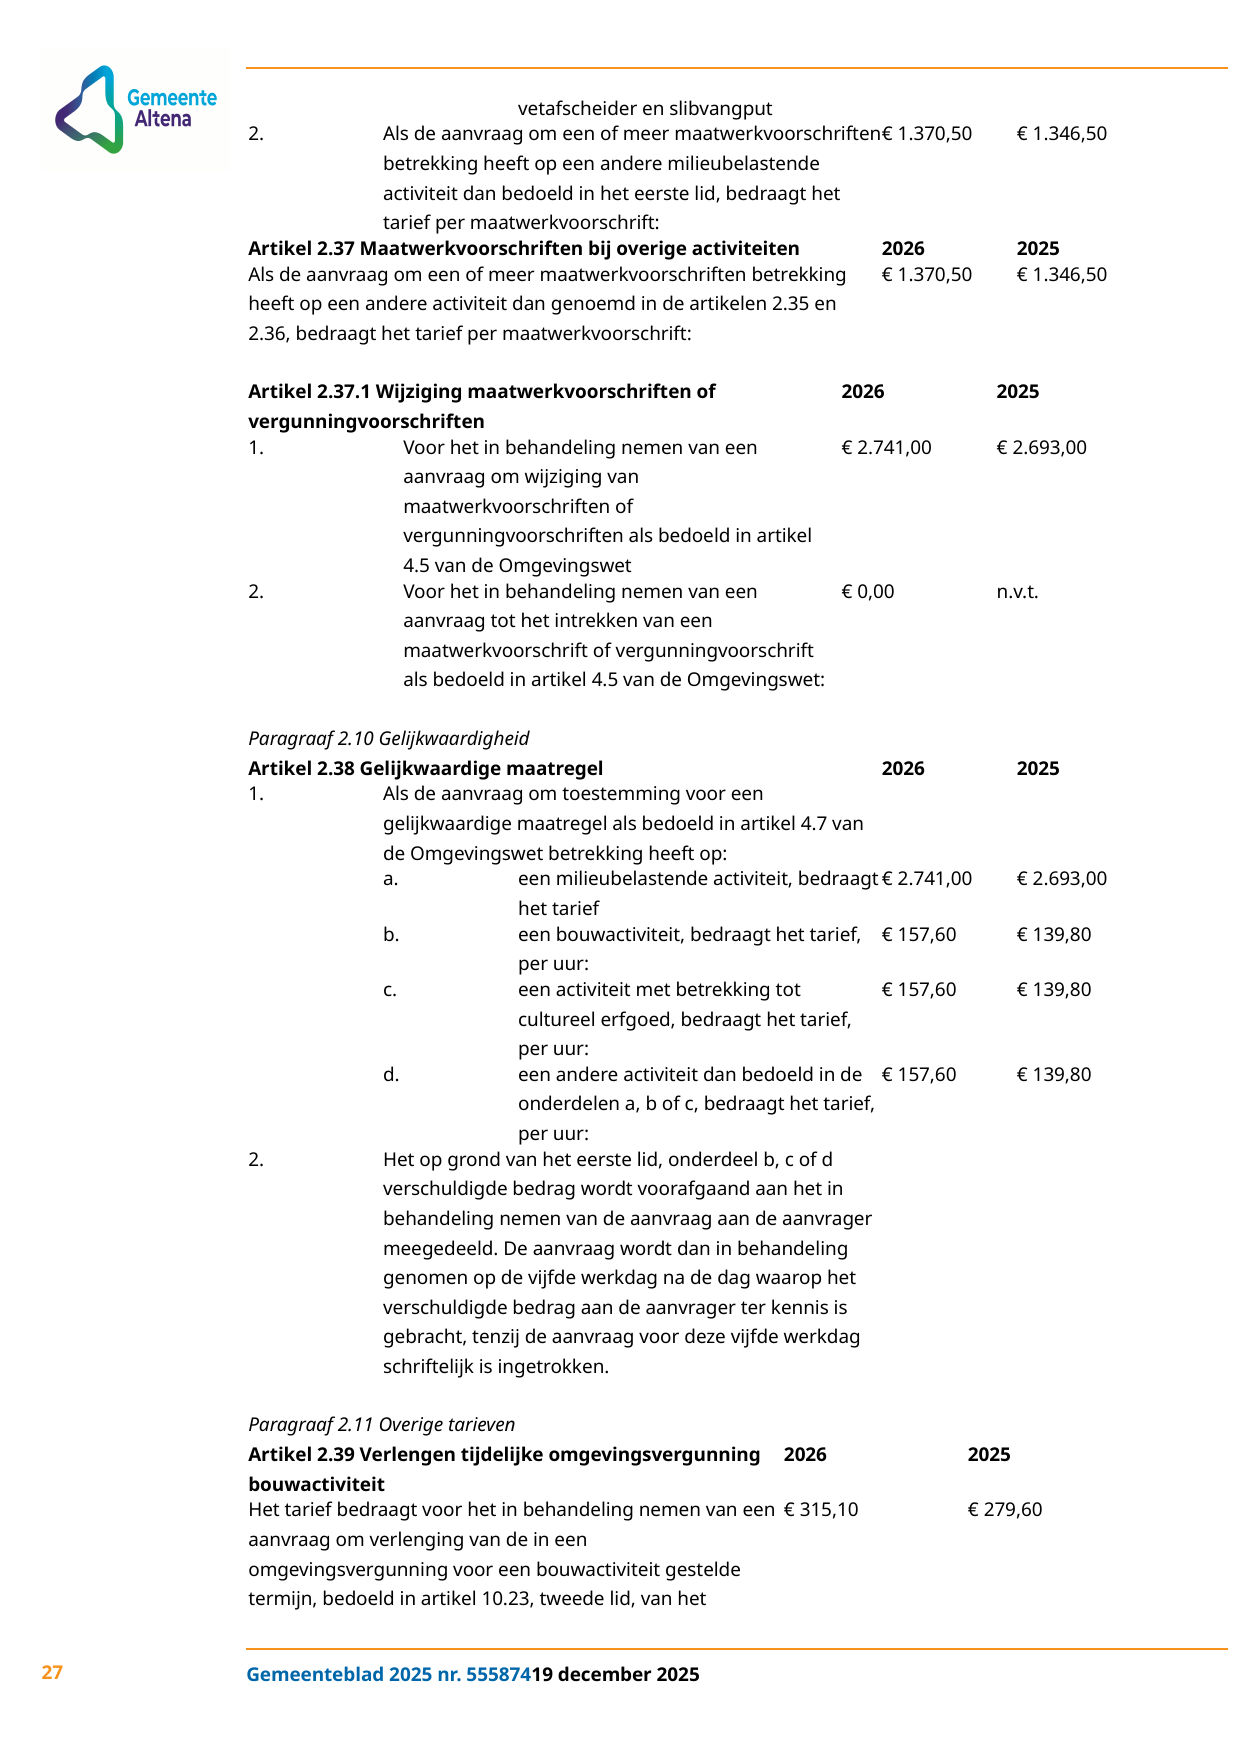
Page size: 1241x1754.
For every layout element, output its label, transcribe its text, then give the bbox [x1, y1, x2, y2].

table_header 2026 [784, 1441, 968, 1497]
table_cell [882, 95, 1017, 121]
table_cell € 157,60 [882, 1061, 1017, 1146]
picture [41, 47, 231, 172]
table_cell [1017, 781, 1152, 866]
table_cell € 139,80 [1017, 976, 1152, 1061]
table_cell n.v.t. [996, 578, 1152, 692]
table_cell Als de aanvraag om toestemming voor een gelijkwaardige maatregel als bedoeld in artikel 4.7 van de Omgevingswet betrekking heeft op: [383, 781, 882, 866]
table_cell € 139,80 [1017, 921, 1152, 976]
table_cell een bouwactiviteit, bedraagt het tarief, per uur: [518, 921, 882, 976]
table_cell [248, 1061, 383, 1146]
table_cell c. [383, 976, 518, 1061]
table_cell € 1.346,50 [1017, 121, 1152, 235]
text Paragraaf 2.10 Gelijkwaardigheid [248, 725, 1152, 751]
table_cell 2. [248, 121, 383, 235]
table_cell 1. [248, 434, 403, 578]
table_cell [882, 781, 1017, 866]
table_header 2025 [1017, 755, 1152, 781]
table_cell € 157,60 [882, 976, 1017, 1061]
text Paragraaf 2.11 Overige tarieven [248, 1412, 1152, 1437]
table_cell een milieubelastende activiteit, bedraagt het tarief [518, 866, 882, 921]
table_cell € 1.370,50 [882, 121, 1017, 235]
table_cell € 1.346,50 [1017, 261, 1152, 346]
table_cell 2. [248, 578, 403, 692]
table_cell 2026 [882, 235, 1017, 261]
table_cell een andere activiteit dan bedoeld in de onderdelen a, b of c, bedraagt het tarief, per uur: [518, 1061, 882, 1146]
table_cell [1017, 95, 1152, 121]
table_cell € 0,00 [841, 578, 996, 692]
table_cell € 2.741,00 [882, 866, 1017, 921]
table_cell 1. [248, 781, 383, 866]
table_cell [248, 976, 383, 1061]
table_cell Voor het in behandeling nemen van een aanvraag tot het intrekken van een maatwerkvoorschrift of vergunningvoorschrift als bedoeld in artikel 4.5 van de Omgevingswet: [403, 578, 841, 692]
table_cell 2. [248, 1146, 383, 1379]
table_cell een activiteit met betrekking tot cultureel erfgoed, bedraagt het tarief, per uur: [518, 976, 882, 1061]
table_header 2026 [841, 379, 996, 434]
table_cell [882, 1146, 1017, 1379]
table_cell Artikel 2.37 Maatwerkvoorschriften bij overige activiteiten [248, 235, 882, 261]
table_cell 2025 [1017, 235, 1152, 261]
table_cell Voor het in behandeling nemen van een aanvraag om wijziging van maatwerkvoorschriften of vergunningvoorschriften als bedoeld in artikel 4.5 van de Omgevingswet [403, 434, 841, 578]
table_cell vetafscheider en slibvangput [518, 95, 882, 121]
table_cell € 2.693,00 [1017, 866, 1152, 921]
table_cell Het tarief bedraagt voor het in behandeling nemen van een aanvraag om verlenging van de in een omgevingsvergunning voor een bouwactiviteit gestelde termijn, bedoeld in artikel 10.23, tweede lid, van het [248, 1497, 784, 1611]
table_header Artikel 2.38 Gelijkwaardige maatregel [248, 755, 882, 781]
table_cell [248, 921, 383, 976]
table_cell [383, 95, 518, 121]
table_cell [1017, 1146, 1152, 1379]
table_cell d. [383, 1061, 518, 1146]
table_header Artikel 2.39 Verlengen tijdelijke omgevingsvergunning bouwactiviteit [248, 1441, 784, 1497]
table_cell Het op grond van het eerste lid, onderdeel b, c of d verschuldigde bedrag wordt voorafgaand aan het in behandeling nemen van de aanvraag aan de aanvrager meegedeeld. De aanvraag wordt dan in behandeling genomen op de vijfde werkdag na de dag waarop het verschuldigde bedrag aan de aanvrager ter kennis is gebracht, tenzij de aanvraag voor deze vijfde werkdag schriftelijk is ingetrokken. [383, 1146, 882, 1379]
table_cell € 279,60 [968, 1497, 1152, 1611]
table_header 2025 [968, 1441, 1152, 1497]
table_header 2026 [882, 755, 1017, 781]
table_header Artikel 2.37.1 Wijziging maatwerkvoorschriften of vergunningvoorschriften [248, 379, 841, 434]
table_cell Als de aanvraag om een of meer maatwerkvoorschriften betrekking heeft op een andere activiteit dan genoemd in de artikelen 2.35 en 2.36, bedraagt het tarief per maatwerkvoorschrift: [248, 261, 882, 346]
table_cell Als de aanvraag om een of meer maatwerkvoorschriften betrekking heeft op een andere milieubelastende activiteit dan bedoeld in het eerste lid, bedraagt het tarief per maatwerkvoorschrift: [383, 121, 882, 235]
table_cell € 2.741,00 [841, 434, 996, 578]
table_cell € 315,10 [784, 1497, 968, 1611]
table_header 2025 [996, 379, 1152, 434]
table_cell a. [383, 866, 518, 921]
table_cell € 139,80 [1017, 1061, 1152, 1146]
table_cell € 1.370,50 [882, 261, 1017, 346]
table_cell € 2.693,00 [996, 434, 1152, 578]
table_cell b. [383, 921, 518, 976]
table_cell € 157,60 [882, 921, 1017, 976]
table_cell [248, 95, 383, 121]
table_cell [248, 866, 383, 921]
